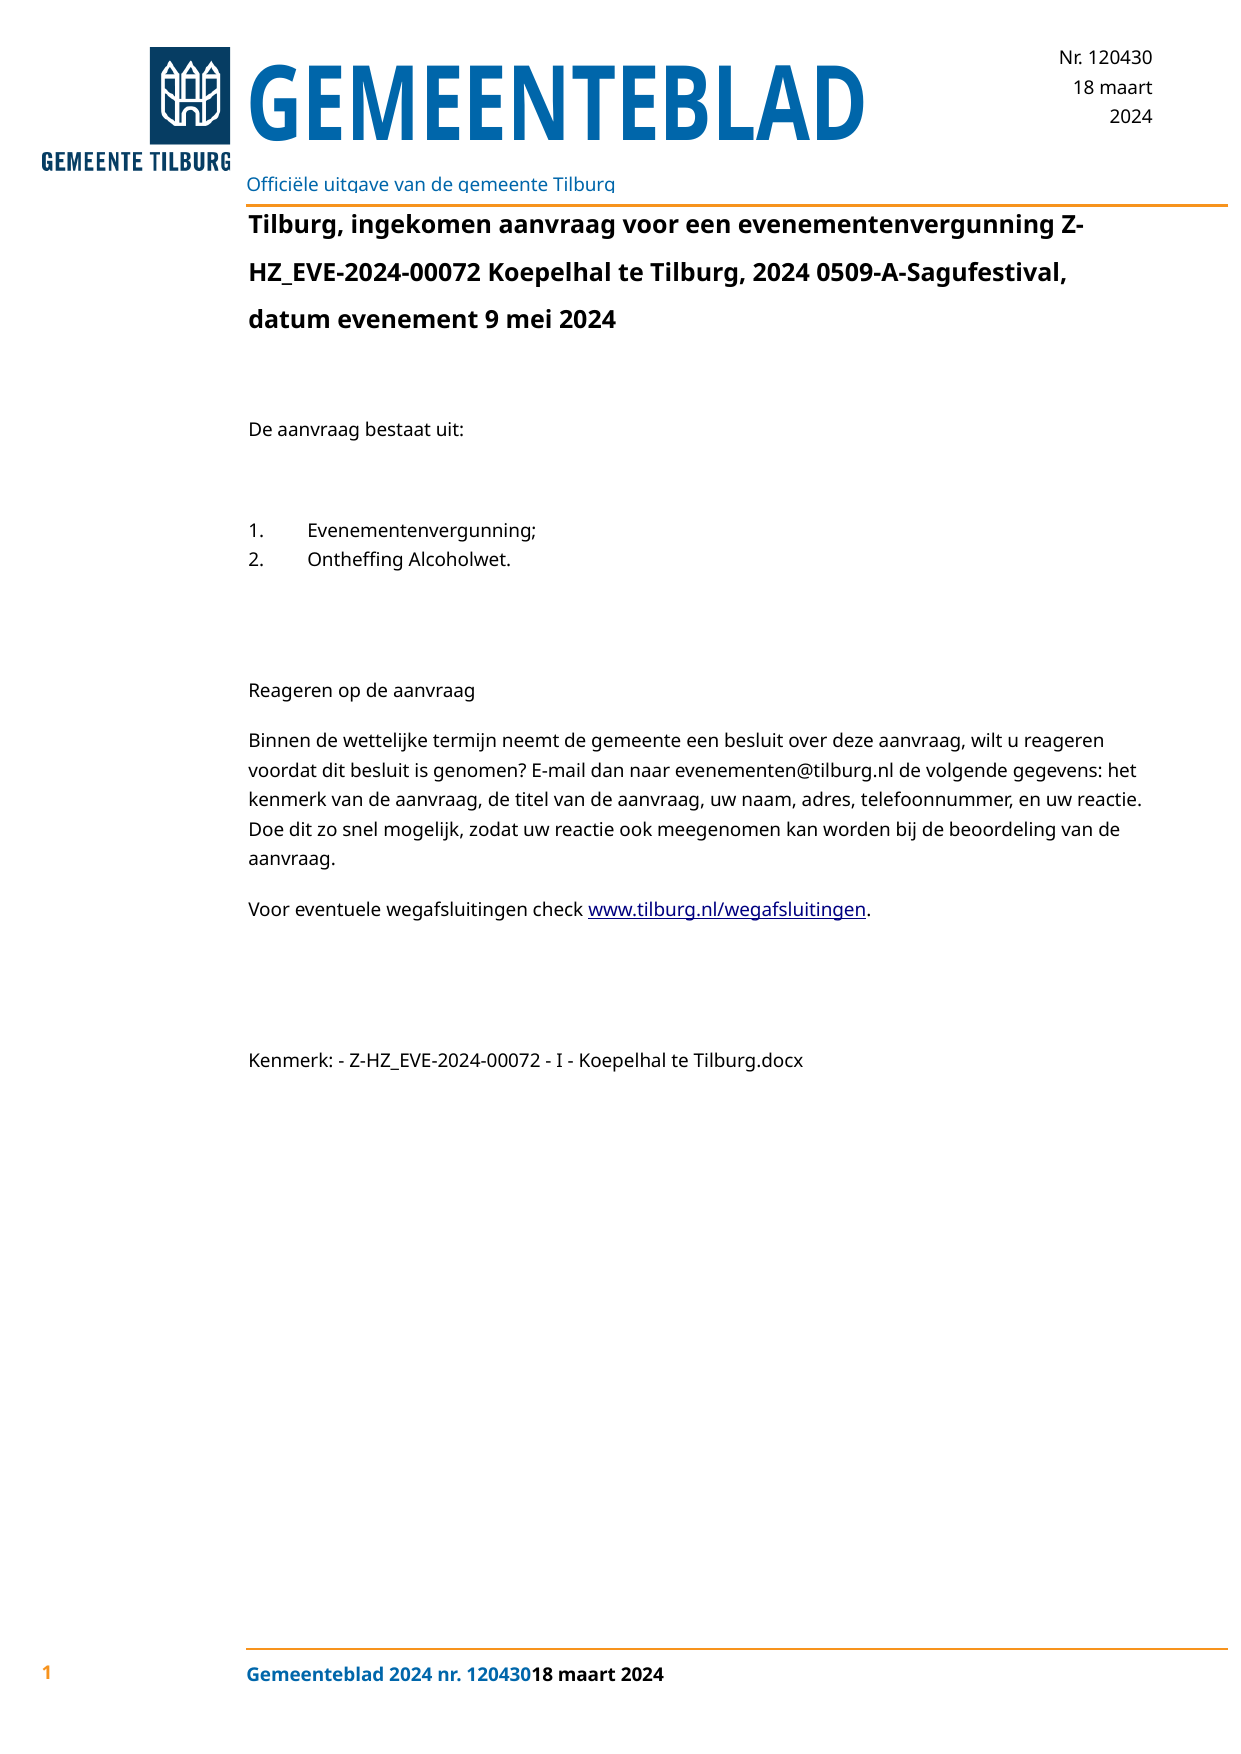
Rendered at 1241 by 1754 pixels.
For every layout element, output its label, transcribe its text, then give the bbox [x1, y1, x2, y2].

text Kenmerk: - Z-HZ_EVE-2024-00072 - I - Koepelhal te Tilburg.docx [248, 1047, 1152, 1073]
text Voor eventuele wegafsluitingen check www.tilburg.nl/wegafsluitingen. [248, 896, 1152, 922]
text De aanvraag bestaat uit: [248, 416, 1152, 442]
picture [41, 47, 231, 172]
list Ontheffing Alcoholwet. [248, 546, 1152, 572]
list Evenementenvergunning; [248, 517, 1152, 542]
text Reageren op de aanvraag [248, 677, 1152, 702]
text Binnen de wettelijke termijn neemt de gemeente een besluit over deze aanvraag, wilt u reageren voordat dit besluit is genomen? E-mail dan naar evenementen@tilburg.nl de volgende gegevens: het kenmerk van de aanvraag, de titel van de aanvraag, uw naam, adres, telefoonnummer, en uw reactie. Doe dit zo snel mogelijk, zodat uw reactie ook meegenomen kan worden bij de beoordeling van de aanvraag. [248, 727, 1152, 871]
text Tilburg, ingekomen aanvraag voor een evenementenvergunning Z-HZ_EVE-2024-00072 Koepelhal te Tilburg, 2024 0509-A-Sagufestival, datum evenement 9 mei 2024 [248, 207, 1152, 336]
